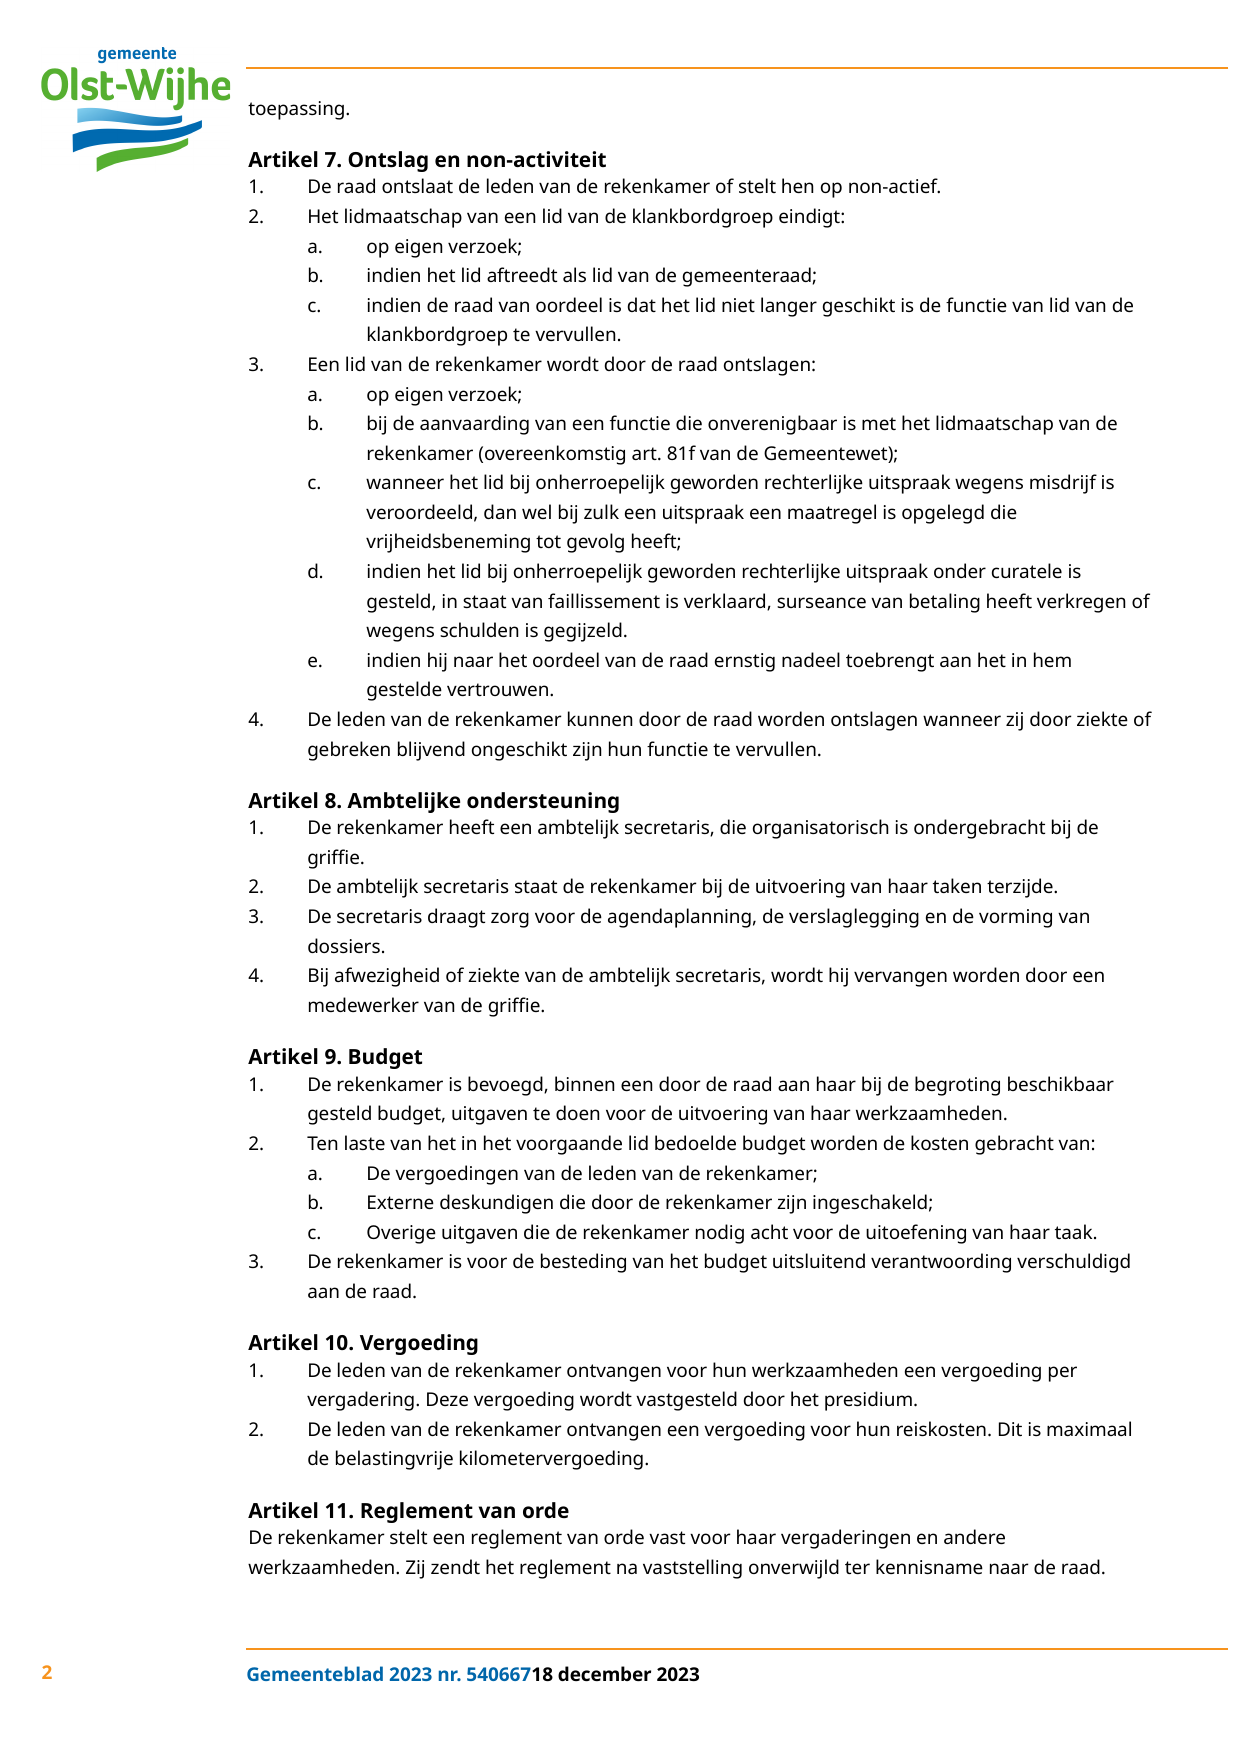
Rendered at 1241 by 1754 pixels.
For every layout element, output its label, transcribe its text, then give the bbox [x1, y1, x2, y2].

picture [41, 47, 231, 172]
list op eigen verzoek; [307, 381, 1152, 406]
list De secretaris draagt zorg voor de agendaplanning, de verslaglegging en de vorming van dossiers. [248, 903, 1152, 959]
list De rekenkamer is voor de besteding van het budget uitsluitend verantwoording verschuldigd aan de raad. [248, 1248, 1152, 1304]
list De rekenkamer heeft een ambtelijk secretaris, die organisatorisch is ondergebracht bij de griffie. [248, 814, 1152, 870]
text Artikel 9. Budget [248, 1042, 1152, 1071]
text Artikel 10. Vergoeding [248, 1328, 1152, 1357]
list Bij afwezigheid of ziekte van de ambtelijk secretaris, wordt hij vervangen worden door een medewerker van de griffie. [248, 962, 1152, 1018]
list De leden van de rekenkamer kunnen door de raad worden ontslagen wanneer zij door ziekte of gebreken blijvend ongeschikt zijn hun functie te vervullen. [248, 706, 1152, 761]
list wanneer het lid bij onherroepelijk geworden rechterlijke uitspraak wegens misdrijf is veroordeeld, dan wel bij zulk een uitspraak een maatregel is opgelegd die vrijheidsbeneming tot gevolg heeft; [307, 469, 1152, 554]
text Artikel 8. Ambtelijke ondersteuning [248, 786, 1152, 814]
text Artikel 7. Ontslag en non-activiteit [248, 145, 1152, 174]
text toepassing. [248, 95, 1152, 121]
list Overige uitgaven die de rekenkamer nodig acht voor de uitoefening van haar taak. [307, 1219, 1152, 1244]
text De rekenkamer stelt een reglement van orde vast voor haar vergaderingen en andere werkzaamheden. Zij zendt het reglement na vaststelling onverwijld ter kennisname naar de raad. [248, 1524, 1152, 1580]
list De raad ontslaat de leden van de rekenkamer of stelt hen op non-actief. [248, 174, 1152, 199]
list Het lidmaatschap van een lid van de klankbordgroep eindigt: [248, 203, 1152, 229]
list De ambtelijk secretaris staat de rekenkamer bij de uitvoering van haar taken terzijde. [248, 874, 1152, 899]
list De vergoedingen van de leden van de rekenkamer; [307, 1160, 1152, 1185]
list indien het lid bij onherroepelijk geworden rechterlijke uitspraak onder curatele is gesteld, in staat van faillissement is verklaard, surseance van betaling heeft verkregen of wegens schulden is gegijzeld. [307, 558, 1152, 643]
list indien hij naar het oordeel van de raad ernstig nadeel toebrengt aan het in hem gestelde vertrouwen. [307, 647, 1152, 702]
list Een lid van de rekenkamer wordt door de raad ontslagen: [248, 351, 1152, 377]
list Ten laste van het in het voorgaande lid bedoelde budget worden de kosten gebracht van: [248, 1130, 1152, 1156]
list indien het lid aftreedt als lid van de gemeenteraad; [307, 262, 1152, 288]
list De rekenkamer is bevoegd, binnen een door de raad aan haar bij de begroting beschikbaar gesteld budget, uitgaven te doen voor de uitvoering van haar werkzaamheden. [248, 1071, 1152, 1126]
list Externe deskundigen die door de rekenkamer zijn ingeschakeld; [307, 1189, 1152, 1215]
text Artikel 11. Reglement van orde [248, 1496, 1152, 1524]
list De leden van de rekenkamer ontvangen voor hun werkzaamheden een vergoeding per vergadering. Deze vergoeding wordt vastgesteld door het presidium. [248, 1357, 1152, 1412]
list De leden van de rekenkamer ontvangen een vergoeding voor hun reiskosten. Dit is maximaal de belastingvrije kilometervergoeding. [248, 1416, 1152, 1471]
list indien de raad van oordeel is dat het lid niet langer geschikt is de functie van lid van de klankbordgroep te vervullen. [307, 292, 1152, 347]
list op eigen verzoek; [307, 233, 1152, 258]
list bij de aanvaarding van een functie die onverenigbaar is met het lidmaatschap van de rekenkamer (overeenkomstig art. 81f van de Gemeentewet); [307, 410, 1152, 466]
